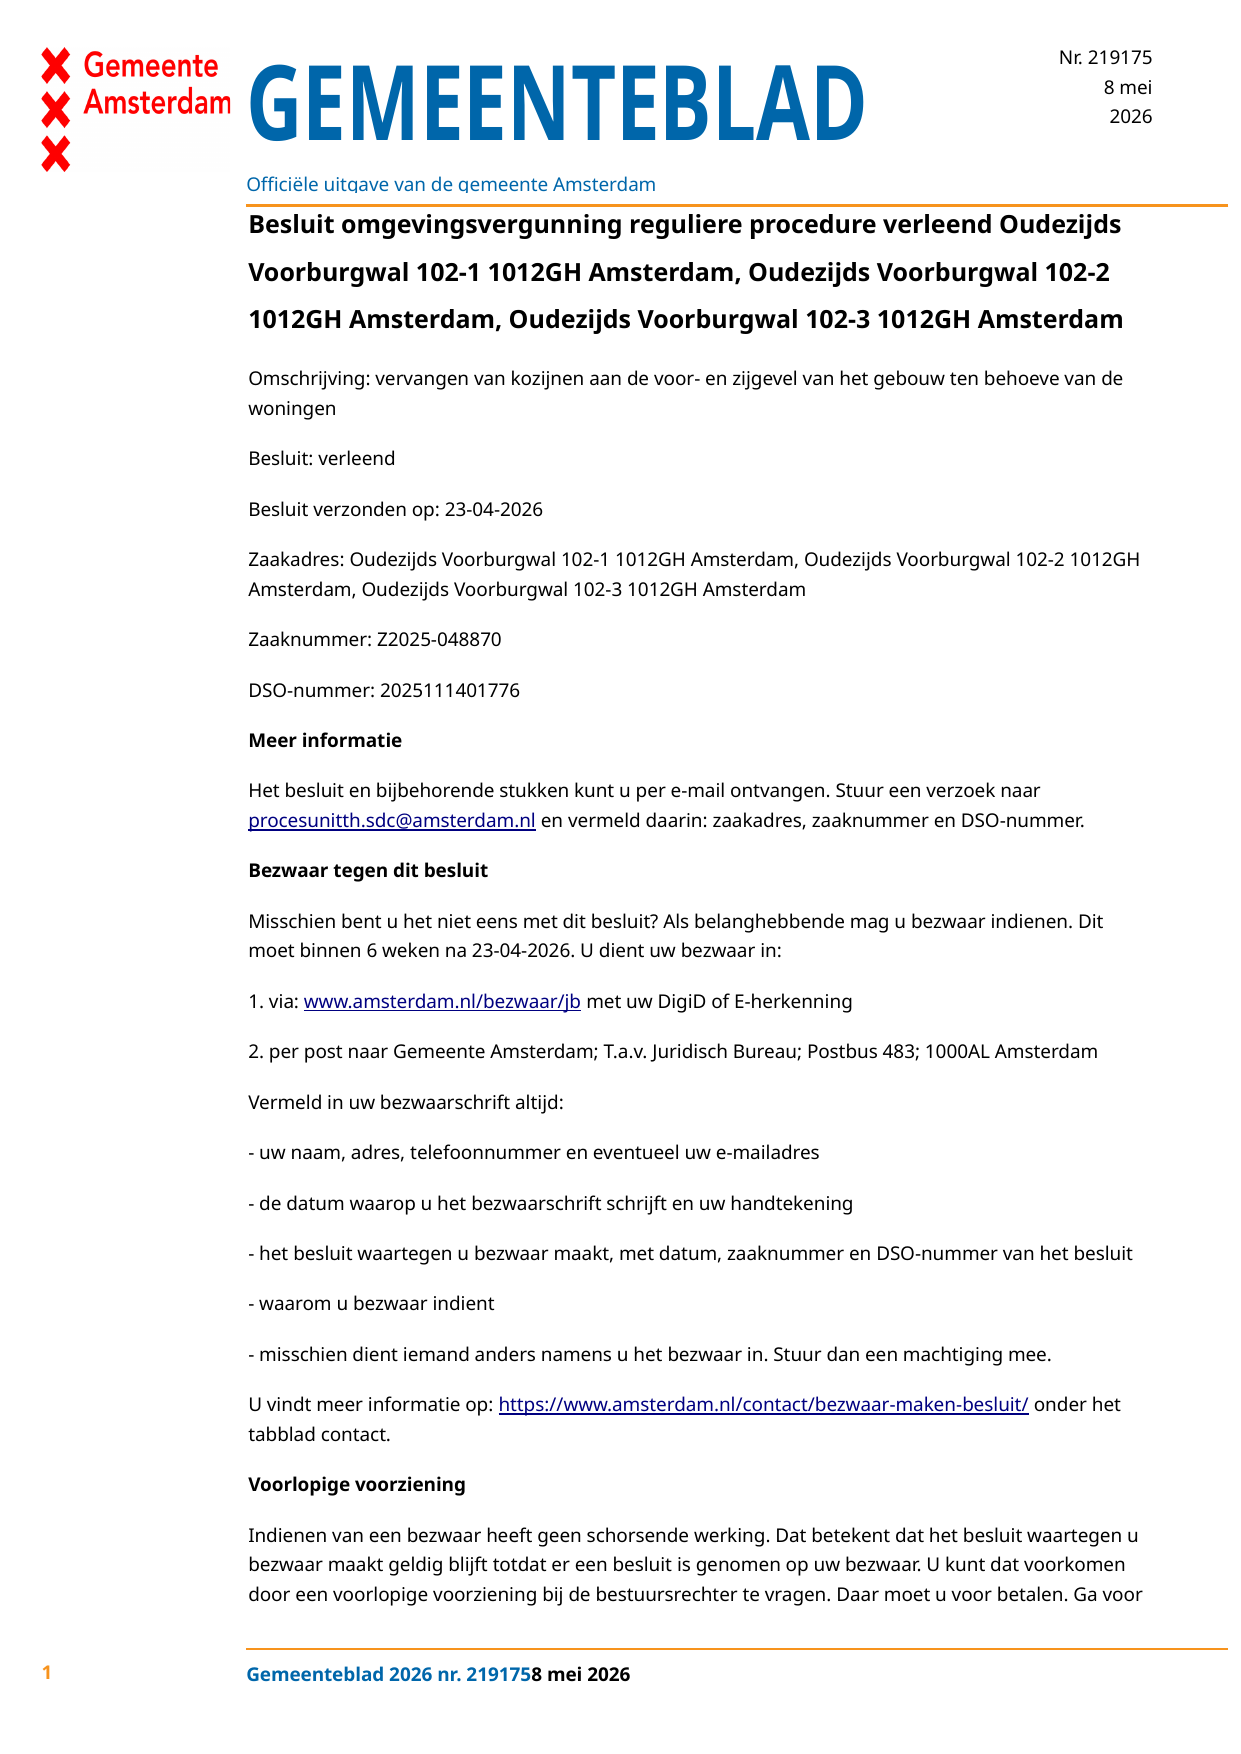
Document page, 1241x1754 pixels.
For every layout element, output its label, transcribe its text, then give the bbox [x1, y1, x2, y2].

text 2. per post naar Gemeente Amsterdam; T.a.v. Juridisch Bureau; Postbus 483; 1000AL Amsterdam [248, 1038, 1152, 1064]
text - het besluit waartegen u bezwaar maakt, met datum, zaaknummer en DSO-nummer van het besluit [248, 1240, 1152, 1266]
text Vermeld in uw bezwaarschrift altijd: [248, 1089, 1152, 1114]
text 1. via: www.amsterdam.nl/bezwaar/jb met uw DigiD of E-herkenning [248, 988, 1152, 1014]
picture [41, 47, 231, 172]
text Besluit omgevingsvergunning reguliere procedure verleend Oudezijds Voorburgwal 102-1 1012GH Amsterdam, Oudezijds Voorburgwal 102-2 1012GH Amsterdam, Oudezijds Voorburgwal 102-3 1012GH Amsterdam [248, 207, 1152, 336]
text Indienen van een bezwaar heeft geen schorsende werking. Dat betekent dat het besluit waartegen u bezwaar maakt geldig blijft totdat er een besluit is genomen op uw bezwaar. U kunt dat voorkomen door een voorlopige voorziening bij de bestuursrechter te vragen. Daar moet u voor betalen. Ga voor [248, 1522, 1152, 1607]
text DSO-nummer: 2025111401776 [248, 677, 1152, 702]
text - misschien dient iemand anders namens u het bezwaar in. Stuur dan een machtiging mee. [248, 1341, 1152, 1367]
text Omschrijving: vervangen van kozijnen aan de voor- en zijgevel van het gebouw ten behoeve van de woningen [248, 366, 1152, 421]
text Bezwaar tegen dit besluit [248, 858, 1152, 883]
text Het besluit en bijbehorende stukken kunt u per e-mail ontvangen. Stuur een verzoek naar procesunitth.sdc@amsterdam.nl en vermeld daarin: zaakadres, zaaknummer en DSO-nummer. [248, 778, 1152, 833]
text Voorlopige voorziening [248, 1471, 1152, 1497]
text U vindt meer informatie op: https://www.amsterdam.nl/contact/bezwaar-maken-besluit/ onder het tabblad contact. [248, 1391, 1152, 1447]
text Zaakadres: Oudezijds Voorburgwal 102-1 1012GH Amsterdam, Oudezijds Voorburgwal 102-2 1012GH Amsterdam, Oudezijds Voorburgwal 102-3 1012GH Amsterdam [248, 546, 1152, 602]
text - uw naam, adres, telefoonnummer en eventueel uw e-mailadres [248, 1139, 1152, 1165]
text Besluit verzonden op: 23-04-2026 [248, 496, 1152, 522]
text Misschien bent u het niet eens met dit besluit? Als belanghebbende mag u bezwaar indienen. Dit moet binnen 6 weken na 23-04-2026. U dient uw bezwaar in: [248, 908, 1152, 963]
text Meer informatie [248, 727, 1152, 753]
text Besluit: verleend [248, 446, 1152, 471]
text - de datum waarop u het bezwaarschrift schrijft en uw handtekening [248, 1190, 1152, 1215]
text Zaaknummer: Z2025-048870 [248, 626, 1152, 652]
text - waarom u bezwaar indient [248, 1291, 1152, 1316]
